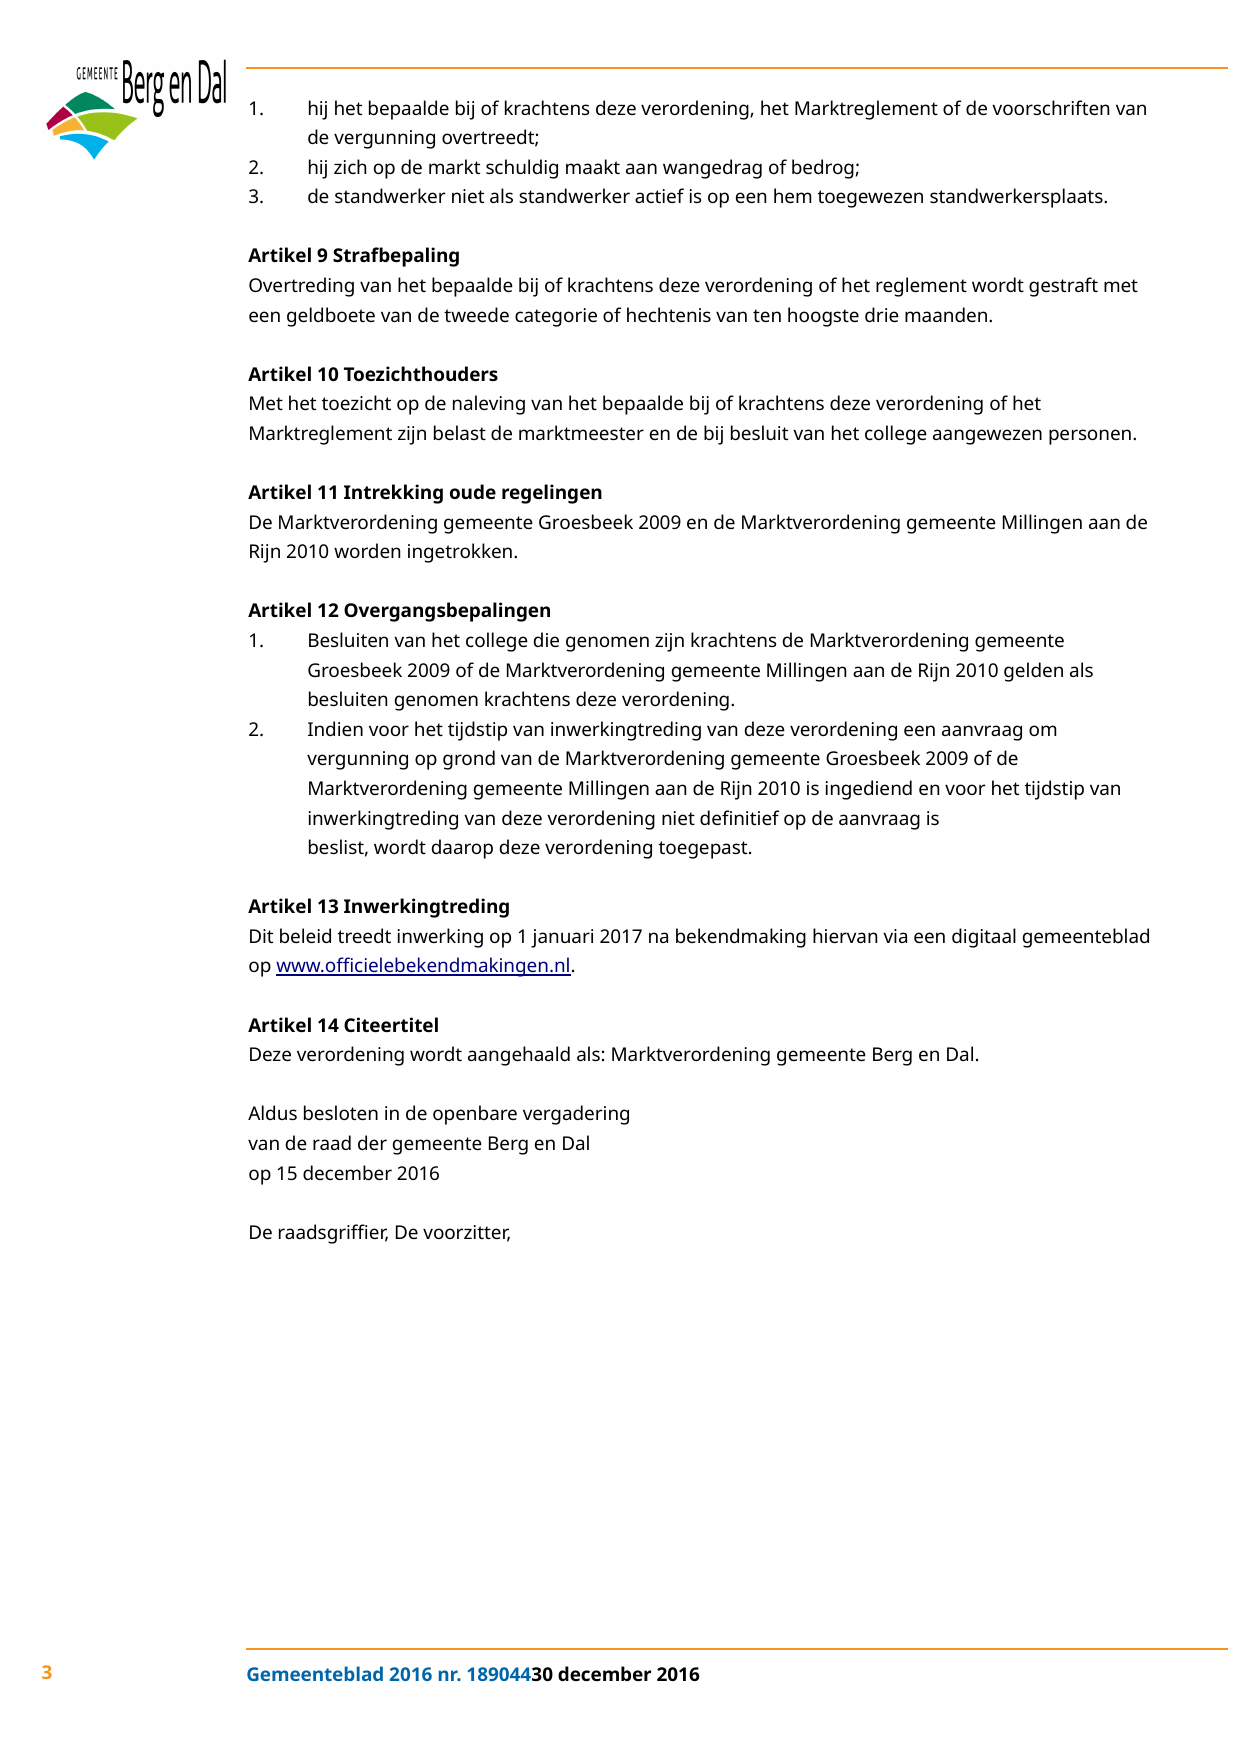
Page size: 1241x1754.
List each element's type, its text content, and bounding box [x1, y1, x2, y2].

text Artikel 14 Citeertitel [248, 1012, 1152, 1038]
text De Marktverordening gemeente Groesbeek 2009 en de Marktverordening gemeente Millingen aan de Rijn 2010 worden ingetrokken. [248, 509, 1152, 564]
text Artikel 11 Intrekking oude regelingen [248, 479, 1152, 505]
list hij zich op de markt schuldig maakt aan wangedrag of bedrog; [248, 154, 1152, 180]
list hij het bepaalde bij of krachtens deze verordening, het Marktreglement of de voorschriften van de vergunning overtreedt; [248, 95, 1152, 150]
list Besluiten van het college die genomen zijn krachtens de Marktverordening gemeente Groesbeek 2009 of de Marktverordening gemeente Millingen aan de Rijn 2010 gelden als besluiten genomen krachtens deze verordening. [248, 627, 1152, 712]
list de standwerker niet als standwerker actief is op een hem toegewezen standwerkersplaats. [248, 183, 1152, 209]
picture [41, 47, 231, 172]
text Deze verordening wordt aangehaald als: Marktverordening gemeente Berg en Dal. [248, 1041, 1152, 1067]
text Artikel 10 Toezichthouders [248, 361, 1152, 387]
text Artikel 13 Inwerkingtreding [248, 893, 1152, 919]
list Indien voor het tijdstip van inwerkingtreding van deze verordening een aanvraag om vergunning op grond van de Marktverordening gemeente Groesbeek 2009 of de Marktverordening gemeente Millingen aan de Rijn 2010 is ingediend en voor het tijdstip van inwerkingtreding van deze verordening niet definitief op de aanvraag is [248, 716, 1152, 831]
text Dit beleid treedt inwerking op 1 januari 2017 na bekendmaking hiervan via een digitaal gemeenteblad op www.officielebekendmakingen.nl. [248, 923, 1152, 978]
text Aldus besloten in de openbare vergadering [248, 1101, 1152, 1126]
text Artikel 9 Strafbepaling [248, 243, 1152, 268]
text van de raad der gemeente Berg en Dal [248, 1130, 1152, 1156]
text Overtreding van het bepaalde bij of krachtens deze verordening of het reglement wordt gestraft met een geldboete van de tweede categorie of hechtenis van ten hoogste drie maanden. [248, 272, 1152, 328]
list beslist, wordt daarop deze verordening toegepast. [248, 834, 1152, 860]
text op 15 december 2016 [248, 1160, 1152, 1186]
text Met het toezicht op de naleving van het bepaalde bij of krachtens deze verordening of het Marktreglement zijn belast de marktmeester en de bij besluit van het college aangewezen personen. [248, 391, 1152, 446]
text De raadsgriffier, De voorzitter, [248, 1219, 1152, 1245]
text Artikel 12 Overgangsbepalingen [248, 598, 1152, 623]
